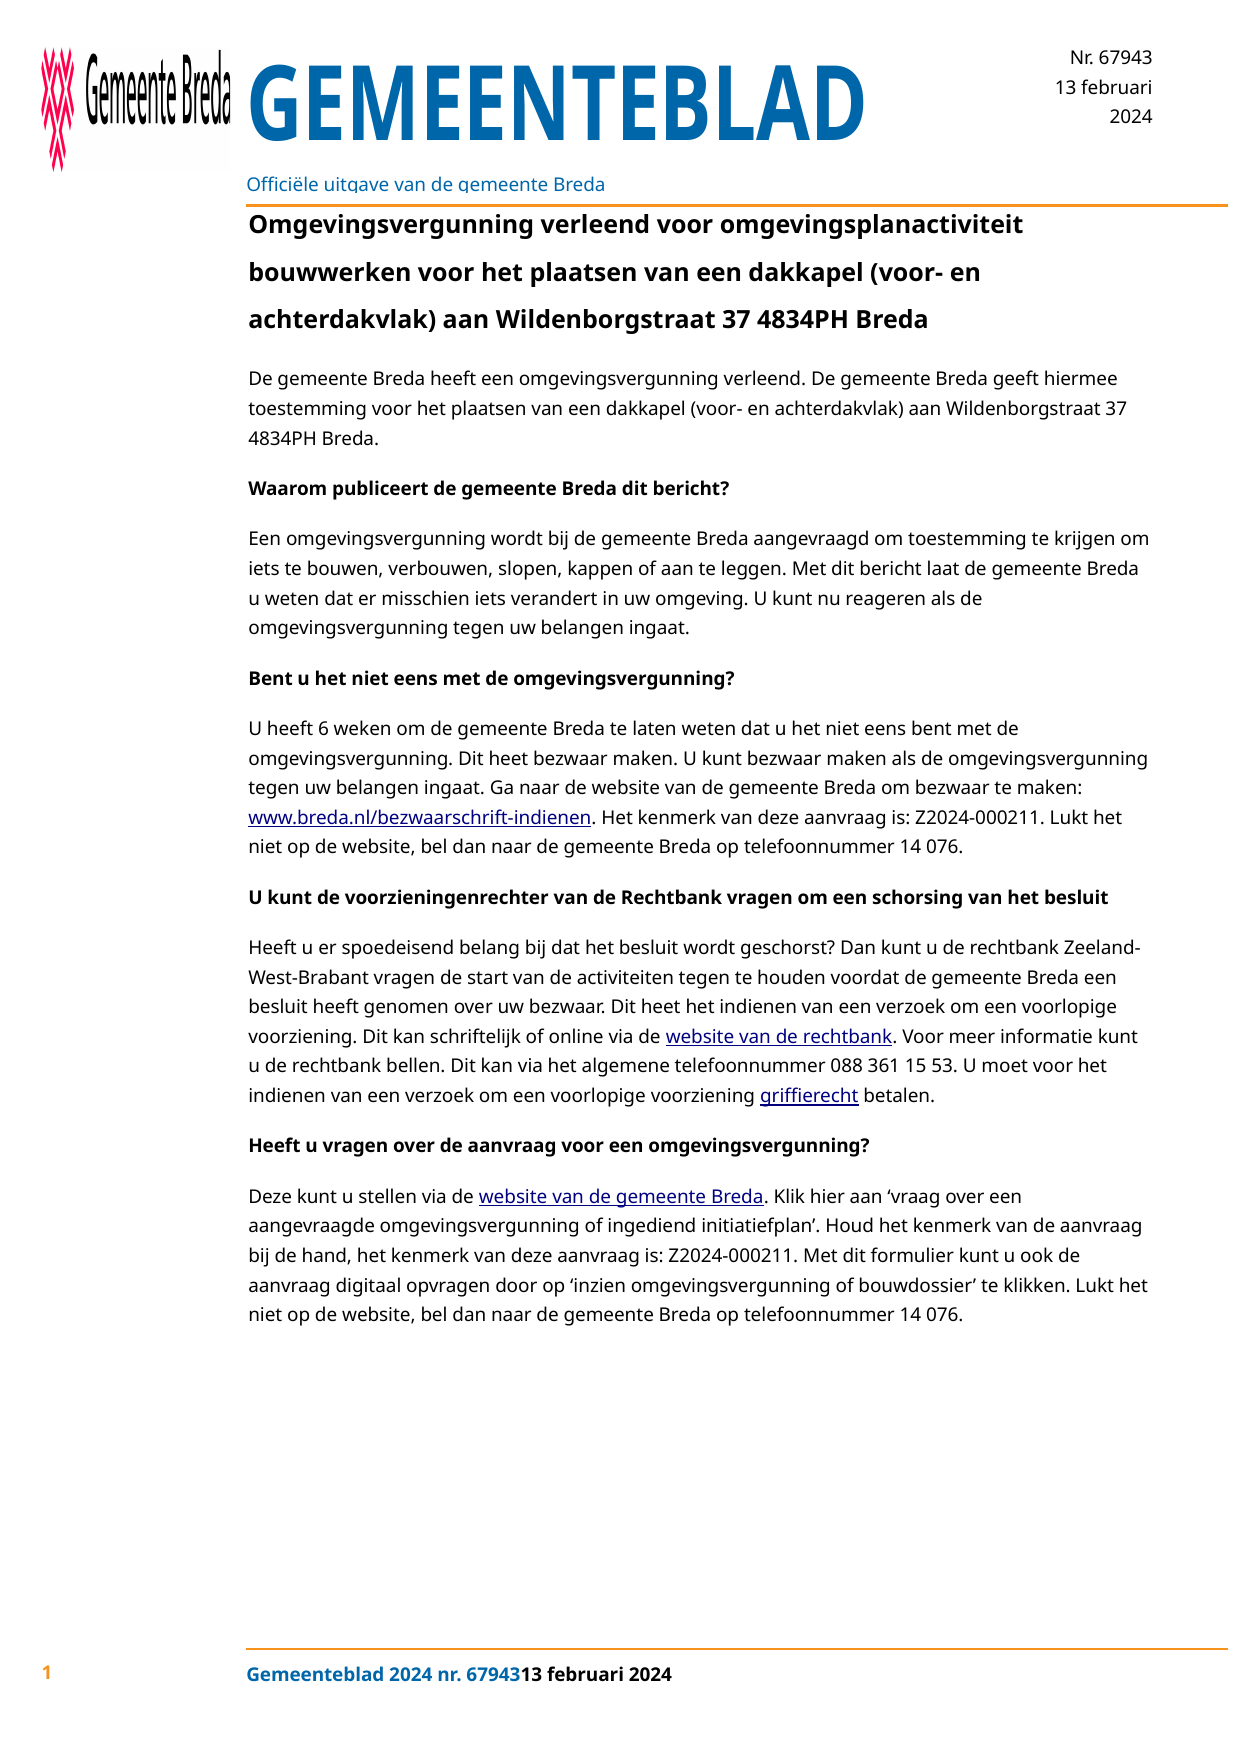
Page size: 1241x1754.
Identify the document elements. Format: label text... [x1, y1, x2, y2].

text Heeft u vragen over de aanvraag voor een omgevingsvergunning? [248, 1133, 1152, 1158]
picture [41, 47, 231, 172]
text Waarom publiceert de gemeente Breda dit bericht? [248, 475, 1152, 501]
text Omgevingsvergunning verleend voor omgevingsplanactiviteit bouwwerken voor het plaatsen van een dakkapel (voor- en achterdakvlak) aan Wildenborgstraat 37 4834PH Breda [248, 207, 1152, 336]
text Heeft u er spoedeisend belang bij dat het besluit wordt geschorst? Dan kunt u de rechtbank Zeeland-West-Brabant vragen de start van de activiteiten tegen te houden voordat de gemeente Breda een besluit heeft genomen over uw bezwaar. Dit heet het indienen van een verzoek om een voorlopige voorziening. Dit kan schriftelijk of online via de website van de rechtbank. Voor meer informatie kunt u de rechtbank bellen. Dit kan via het algemene telefoonnummer 088 361 15 53. U moet voor het indienen van een verzoek om een voorlopige voorziening griffierecht betalen. [248, 934, 1152, 1108]
text U kunt de voorzieningenrechter van de Rechtbank vragen om een schorsing van het besluit [248, 884, 1152, 909]
text U heeft 6 weken om de gemeente Breda te laten weten dat u het niet eens bent met de omgevingsvergunning. Dit heet bezwaar maken. U kunt bezwaar maken als de omgevingsvergunning tegen uw belangen ingaat. Ga naar de website van de gemeente Breda om bezwaar te maken: www.breda.nl/bezwaarschrift-indienen. Het kenmerk van deze aanvraag is: Z2024-000211. Lukt het niet op de website, bel dan naar de gemeente Breda op telefoonnummer 14 076. [248, 715, 1152, 859]
text Deze kunt u stellen via de website van de gemeente Breda. Klik hier aan ‘vraag over een aangevraagde omgevingsvergunning of ingediend initiatiefplan’. Houd het kenmerk van de aanvraag bij de hand, het kenmerk van deze aanvraag is: Z2024-000211. Met dit formulier kunt u ook de aanvraag digitaal opvragen door op ‘inzien omgevingsvergunning of bouwdossier’ te klikken. Lukt het niet op de website, bel dan naar de gemeente Breda op telefoonnummer 14 076. [248, 1183, 1152, 1327]
text Bent u het niet eens met de omgevingsvergunning? [248, 665, 1152, 690]
text De gemeente Breda heeft een omgevingsvergunning verleend. De gemeente Breda geeft hiermee toestemming voor het plaatsen van een dakkapel (voor- en achterdakvlak) aan Wildenborgstraat 37 4834PH Breda. [248, 366, 1152, 450]
text Een omgevingsvergunning wordt bij de gemeente Breda aangevraagd om toestemming te krijgen om iets te bouwen, verbouwen, slopen, kappen of aan te leggen. Met dit bericht laat de gemeente Breda u weten dat er misschien iets verandert in uw omgeving. U kunt nu reageren als de omgevingsvergunning tegen uw belangen ingaat. [248, 526, 1152, 640]
